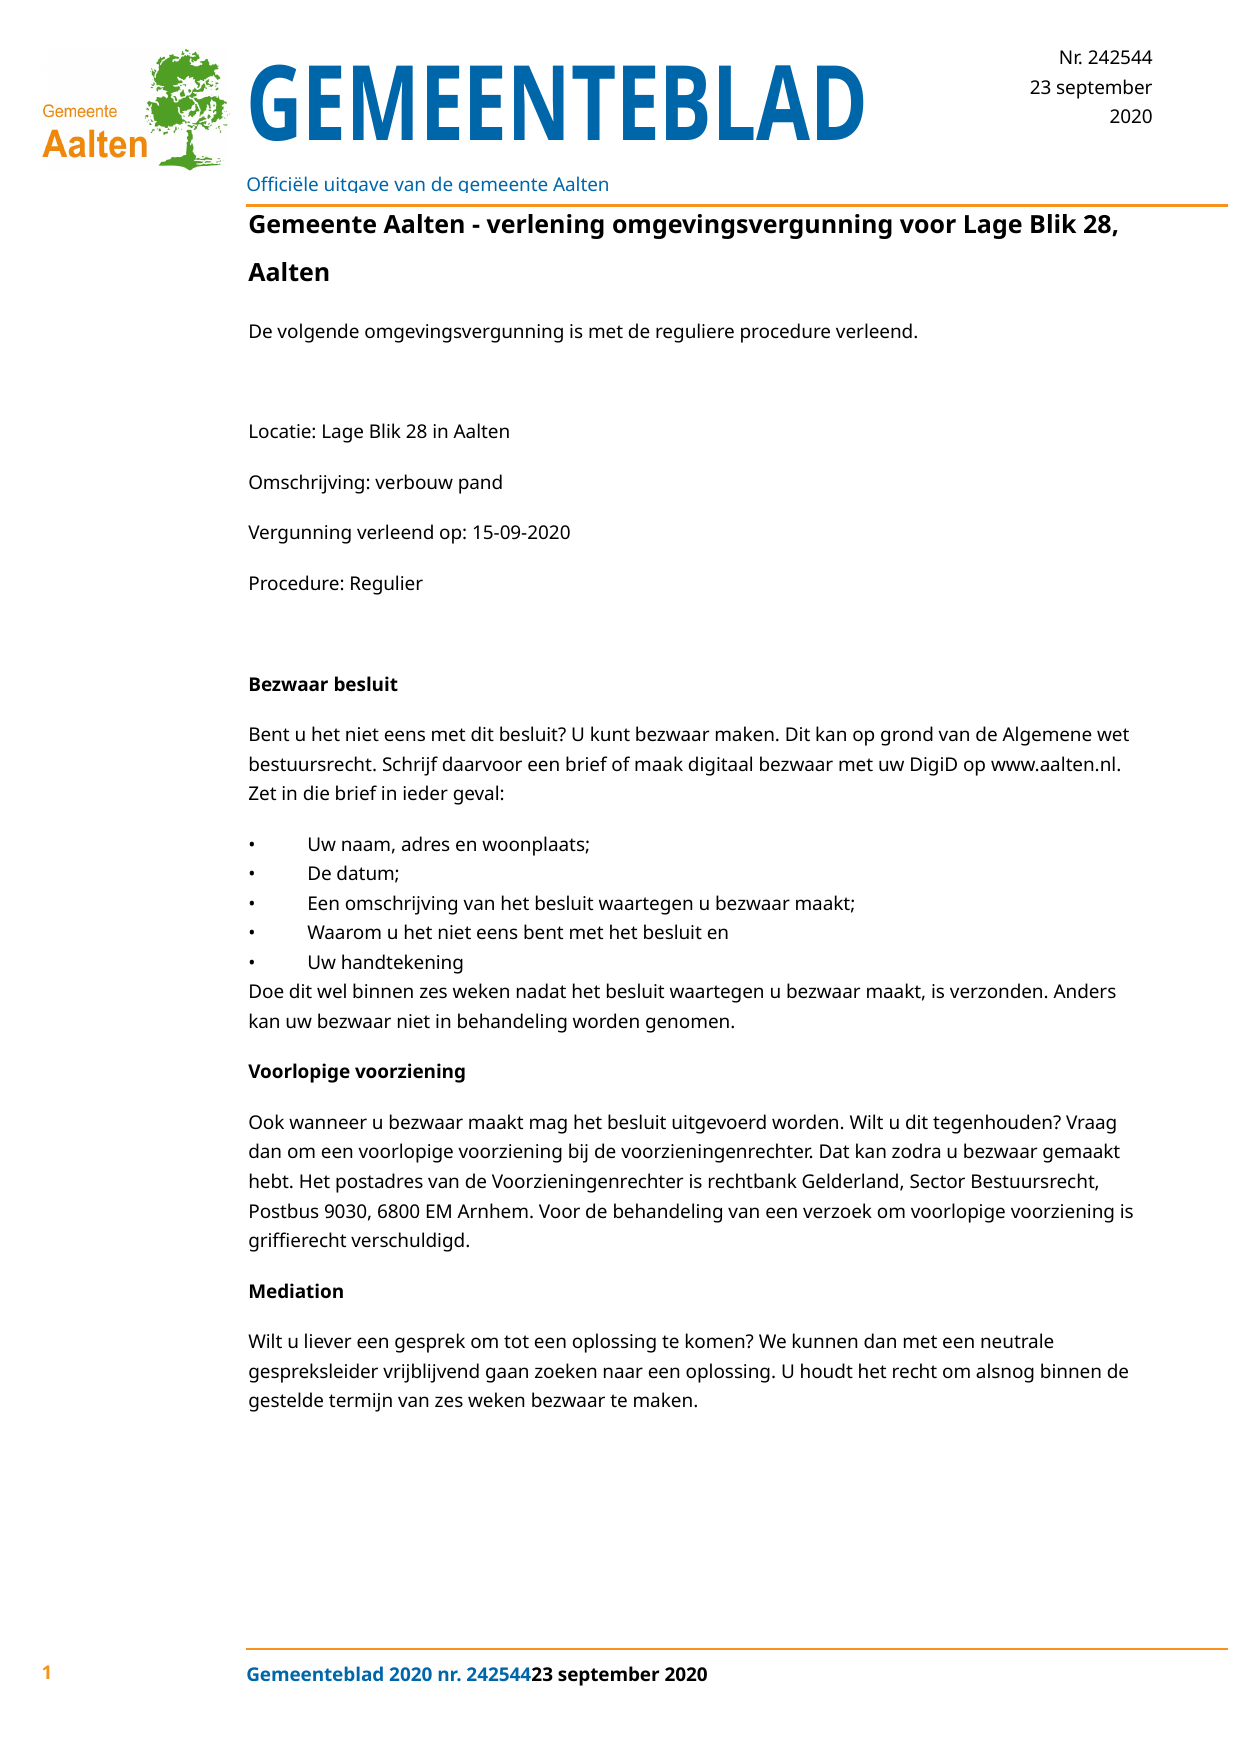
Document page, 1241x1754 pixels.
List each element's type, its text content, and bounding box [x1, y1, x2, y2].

list Uw naam, adres en woonplaats; [248, 831, 1152, 857]
text Wilt u liever een gesprek om tot een oplossing te komen? We kunnen dan met een neutrale gespreksleider vrijblijvend gaan zoeken naar een oplossing. U houdt het recht om alsnog binnen de gestelde termijn van zes weken bezwaar te maken. [248, 1328, 1152, 1413]
text Voorlopige voorziening [248, 1059, 1152, 1084]
text Mediation [248, 1278, 1152, 1304]
text De volgende omgevingsvergunning is met de reguliere procedure verleend. [248, 318, 1152, 344]
list Een omschrijving van het besluit waartegen u bezwaar maakt; [248, 890, 1152, 916]
text Bezwaar besluit [248, 671, 1152, 697]
text Omschrijving: verbouw pand [248, 469, 1152, 495]
text Locatie: Lage Blik 28 in Aalten [248, 419, 1152, 444]
text Doe dit wel binnen zes weken nadat het besluit waartegen u bezwaar maakt, is verzonden. Anders kan uw bezwaar niet in behandeling worden genomen. [248, 979, 1152, 1034]
list Waarom u het niet eens bent met het besluit en [248, 919, 1152, 945]
list Uw handtekening [248, 949, 1152, 975]
picture [41, 47, 231, 172]
text Vergunning verleend op: 15-09-2020 [248, 519, 1152, 545]
text Ook wanneer u bezwaar maakt mag het besluit uitgevoerd worden. Wilt u dit tegenhouden? Vraag dan om een voorlopige voorziening bij de voorzieningenrechter. Dat kan zodra u bezwaar gemaakt hebt. Het postadres van de Voorzieningenrechter is rechtbank Gelderland, Sector Bestuursrecht, Postbus 9030, 6800 EM Arnhem. Voor de behandeling van een verzoek om voorlopige voorziening is griffierecht verschuldigd. [248, 1109, 1152, 1253]
text Bent u het niet eens met dit besluit? U kunt bezwaar maken. Dit kan op grond van de Algemene wet bestuursrecht. Schrijf daarvoor een brief of maak digitaal bezwaar met uw DigiD op www.aalten.nl. Zet in die brief in ieder geval: [248, 721, 1152, 806]
text Procedure: Regulier [248, 570, 1152, 596]
text Gemeente Aalten - verlening omgevingsvergunning voor Lage Blik 28, Aalten [248, 207, 1152, 288]
list De datum; [248, 860, 1152, 886]
